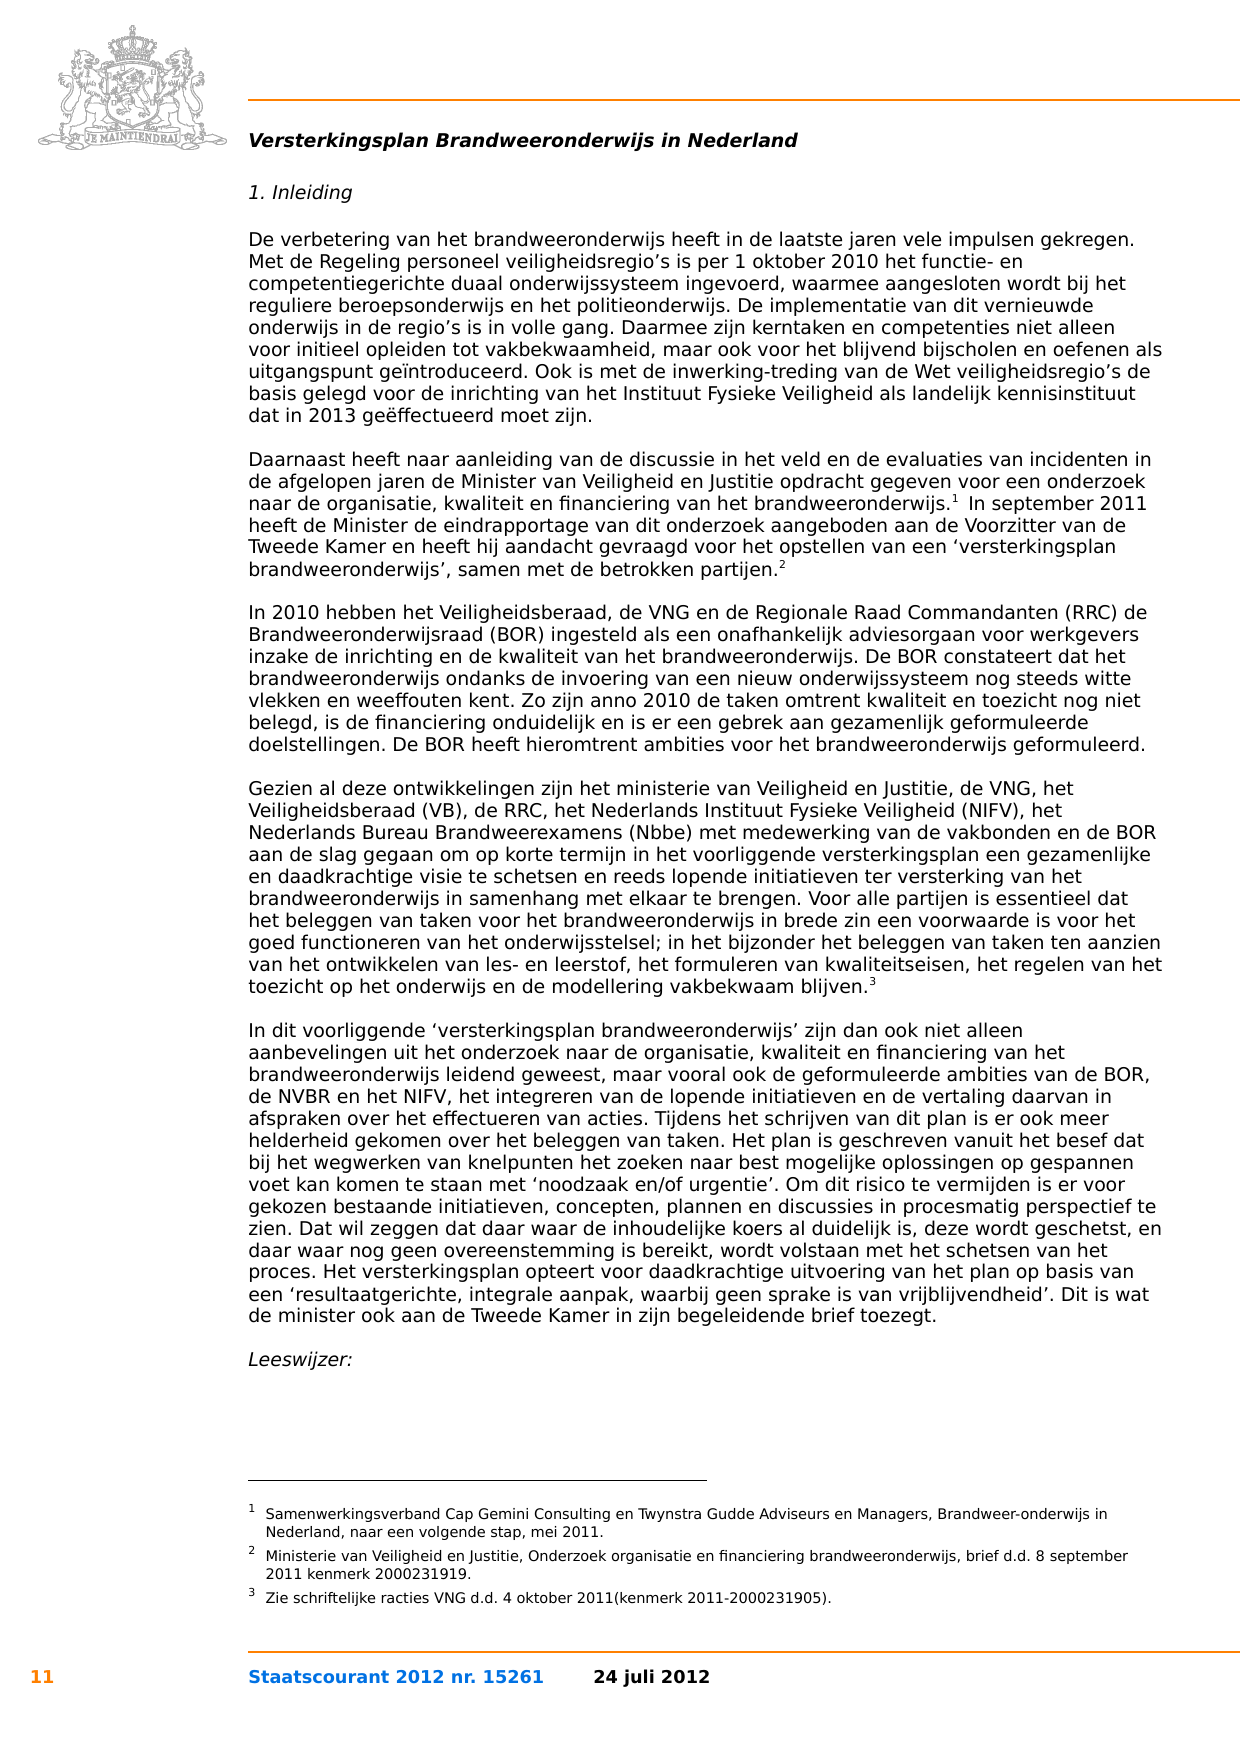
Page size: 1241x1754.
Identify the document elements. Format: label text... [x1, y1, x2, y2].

text Daarnaast heeft naar aanleiding van de discussie in het veld en de evaluaties van incidenten in de afgelopen jaren de Minister van Veiligheid en Justitie opdracht gegeven voor een onderzoek naar de organisatie, kwaliteit en financiering van het brandweeronderwijs. In september 2011 heeft de Minister de eindrapportage van dit onderzoek aangeboden aan de Voorzitter van de Tweede Kamer en heeft hij aandacht gevraagd voor het opstellen van een ‘versterkingsplan brandweeronderwijs’, samen met de betrokken partijen. [248, 448, 1163, 580]
picture [38, 25, 227, 150]
text Zie schriftelijke racties VNG d.d. 4 oktober 2011(kenmerk 2011-2000231905). [248, 1586, 1163, 1608]
subtitle Versterkingsplan Brandweeronderwijs in Nederland [248, 130, 1163, 152]
text De verbetering van het brandweeronderwijs heeft in de laatste jaren vele impulsen gekregen. Met de Regeling personeel veiligheidsregio’s is per 1 oktober 2010 het functie- en competentiegerichte duaal onderwijssysteem ingevoerd, waarmee aangesloten wordt bij het reguliere beroepsonderwijs en het politieonderwijs. De implementatie van dit vernieuwde onderwijs in de regio’s is in volle gang. Daarmee zijn kerntaken en competenties niet alleen voor initieel opleiden tot vakbekwaamheid, maar ook voor het blijvend bijscholen en oefenen als uitgangspunt geïntroduceerd. Ook is met de inwerking-treding van de Wet veiligheidsregio’s de basis gelegd voor de inrichting van het Instituut Fysieke Veiligheid als landelijk kennisinstituut dat in 2013 geëffectueerd moet zijn. [248, 229, 1163, 427]
text Samenwerkingsverband Cap Gemini Consulting en Twynstra Gudde Adviseurs en Managers, Brandweer-onderwijs in Nederland, naar een volgende stap, mei 2011. [248, 1502, 1163, 1541]
subtitle 1. Inleiding [248, 182, 1163, 204]
text In dit voorliggende ‘versterkingsplan brandweeronderwijs’ zijn dan ook niet alleen aanbevelingen uit het onderzoek naar de organisatie, kwaliteit en financiering van het brandweeronderwijs leidend geweest, maar vooral ook de geformuleerde ambities van de BOR, de NVBR en het NIFV, het integreren van de lopende initiatieven en de vertaling daarvan in afspraken over het effectueren van acties. Tijdens het schrijven van dit plan is er ook meer helderheid gekomen over het beleggen van taken. Het plan is geschreven vanuit het besef dat bij het wegwerken van knelpunten het zoeken naar best mogelijke oplossingen op gespannen voet kan komen te staan met ‘noodzaak en/of urgentie’. Om dit risico te vermijden is er voor gekozen bestaande initiatieven, concepten, plannen en discussies in procesmatig perspectief te zien. Dat wil zeggen dat daar waar de inhoudelijke koers al duidelijk is, deze wordt geschetst, en daar waar nog geen overeenstemming is bereikt, wordt volstaan met het schetsen van het proces. Het versterkingsplan opteert voor daadkrachtige uitvoering van het plan op basis van een ‘resultaatgerichte, integrale aanpak, waarbij geen sprake is van vrijblijvendheid’. Dit is wat de minister ook aan de Tweede Kamer in zijn begeleidende brief toezegt. [248, 1020, 1163, 1327]
text Ministerie van Veiligheid en Justitie, Onderzoek organisatie en financiering brandweeronderwijs, brief d.d. 8 september 2011 kenmerk 2000231919. [248, 1544, 1163, 1583]
text In 2010 hebben het Veiligheidsberaad, de VNG en de Regionale Raad Commandanten (RRC) de Brandweeronderwijsraad (BOR) ingesteld als een onafhankelijk adviesorgaan voor werkgevers inzake de inrichting en de kwaliteit van het brandweeronderwijs. De BOR constateert dat het brandweeronderwijs ondanks de invoering van een nieuw onderwijssysteem nog steeds witte vlekken en weeffouten kent. Zo zijn anno 2010 de taken omtrent kwaliteit en toezicht nog niet belegd, is de financiering onduidelijk en is er een gebrek aan gezamenlijk geformuleerde doelstellingen. De BOR heeft hieromtrent ambities voor het brandweeronderwijs geformuleerd. [248, 602, 1163, 756]
text Leeswijzer: [248, 1349, 1163, 1371]
text Gezien al deze ontwikkelingen zijn het ministerie van Veiligheid en Justitie, de VNG, het Veiligheidsberaad (VB), de RRC, het Nederlands Instituut Fysieke Veiligheid (NIFV), het Nederlands Bureau Brandweerexamens (Nbbe) met medewerking van de vakbonden en de BOR aan de slag gegaan om op korte termijn in het voorliggende versterkingsplan een gezamenlijke en daadkrachtige visie te schetsen en reeds lopende initiatieven ter versterking van het brandweeronderwijs in samenhang met elkaar te brengen. Voor alle partijen is essentieel dat het beleggen van taken voor het brandweeronderwijs in brede zin een voorwaarde is voor het goed functioneren van het onderwijsstelsel; in het bijzonder het beleggen van taken ten aanzien van het ontwikkelen van les- en leerstof, het formuleren van kwaliteitseisen, het regelen van het toezicht op het onderwijs en de modellering vakbekwaam blijven. [248, 778, 1163, 998]
